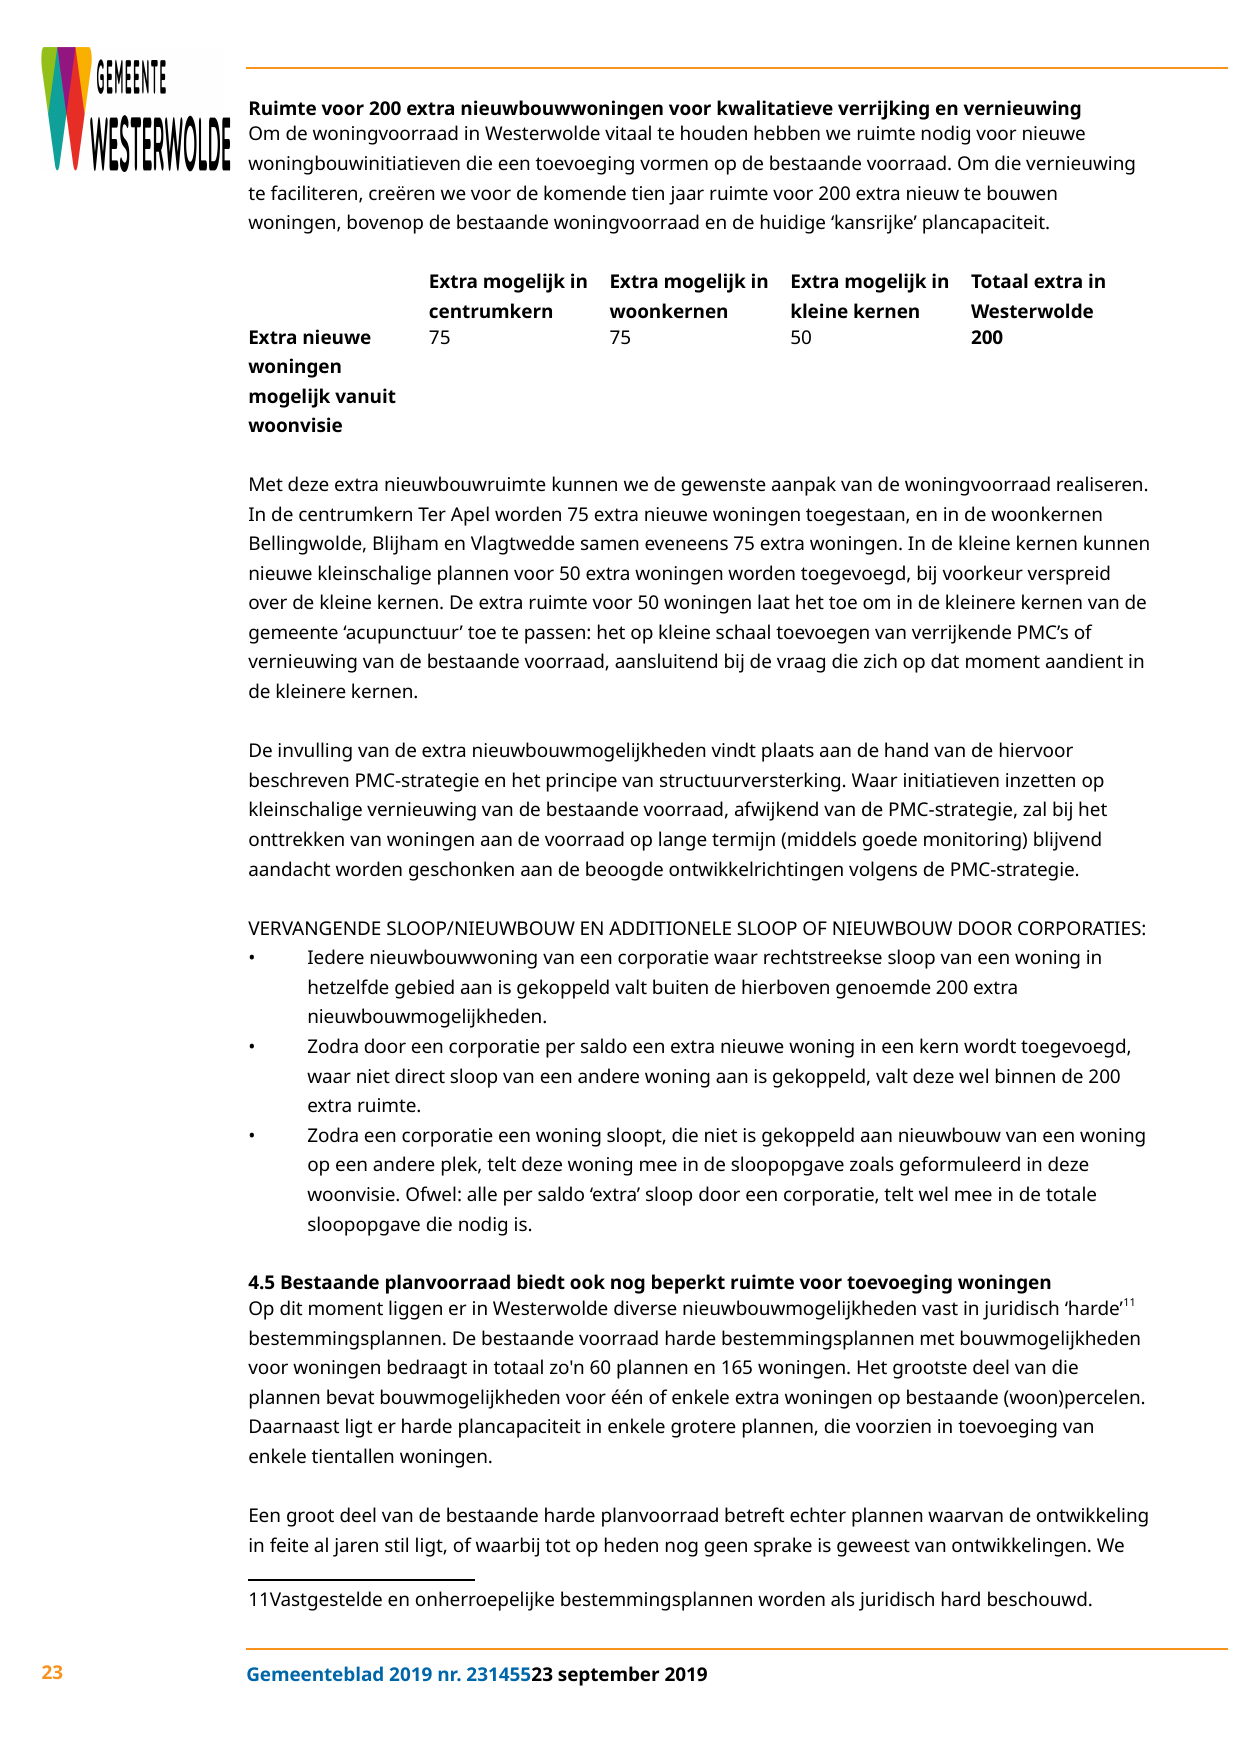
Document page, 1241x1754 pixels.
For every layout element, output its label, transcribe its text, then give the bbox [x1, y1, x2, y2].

table_cell 75 [609, 324, 790, 438]
text Met deze extra nieuwbouwruimte kunnen we de gewenste aanpak van de woningvoorraad realiseren. In de centrumkern Ter Apel worden 75 extra nieuwe woningen toegestaan, en in de woonkernen Bellingwolde, Blijham en Vlagtwedde samen eveneens 75 extra woningen. In de kleine kernen kunnen nieuwe kleinschalige plannen voor 50 extra woningen worden toegevoegd, bij voorkeur verspreid over de kleine kernen. De extra ruimte voor 50 woningen laat het toe om in de kleinere kernen van de gemeente ‘acupunctuur’ toe te passen: het op kleine schaal toevoegen van verrijkende PMC’s of vernieuwing van de bestaande voorraad, aansluitend bij de vraag die zich op dat moment aandient in de kleinere kernen. [248, 471, 1152, 704]
text Ruimte voor 200 extra nieuwbouwwoningen voor kwalitatieve verrijking en vernieuwing [248, 95, 1152, 121]
table_cell Extra nieuwe woningen mogelijk vanuit woonvisie [248, 324, 429, 438]
table_header Totaal extra in Westerwolde [971, 269, 1152, 324]
table_cell 75 [429, 324, 609, 438]
table_header Extra mogelijk in centrumkern [429, 269, 609, 324]
table_header [248, 269, 429, 324]
text Vastgestelde en onherroepelijke bestemmingsplannen worden als juridisch hard beschouwd. [248, 1586, 1152, 1612]
table_cell 200 [971, 324, 1152, 438]
text De invulling van de extra nieuwbouwmogelijkheden vindt plaats aan de hand van de hiervoor beschreven PMC-strategie en het principe van structuurversterking. Waar initiatieven inzetten op kleinschalige vernieuwing van de bestaande voorraad, afwijkend van de PMC-strategie, zal bij het onttrekken van woningen aan de voorraad op lange termijn (middels goede monitoring) blijvend aandacht worden geschonken aan de beoogde ontwikkelrichtingen volgens de PMC-strategie. [248, 737, 1152, 881]
table_header Extra mogelijk in woonkernen [609, 269, 790, 324]
table_header VERVANGENDE SLOOP/NIEUWBOUW EN ADDITIONELE SLOOP OF NIEUWBOUW DOOR CORPORATIES: Iedere nieuwbouwwoning van een corporatie waar rechtstreekse sloop van een woning in hetzelfde gebied aan is gekoppeld valt buiten de hierboven genoemde 200 extra nieuwbouwmogelijkheden. Zodra door een corporatie per saldo een extra nieuwe woning in een kern wordt toegevoegd, waar niet direct sloop van een andere woning aan is gekoppeld, valt deze wel binnen de 200 extra ruimte. Zodra een corporatie een woning sloopt, die niet is gekoppeld aan nieuwbouw van een woning op een andere plek, telt deze woning mee in de sloopopgave zoals geformuleerd in deze woonvisie. Ofwel: alle per saldo ‘extra’ sloop door een corporatie, telt wel mee in de totale sloopopgave die nodig is. [248, 915, 1152, 1237]
table_cell 50 [790, 324, 971, 438]
text 4.5 Bestaande planvoorraad biedt ook nog beperkt ruimte voor toevoeging woningen [248, 1269, 1152, 1295]
picture [41, 47, 231, 172]
text Een groot deel van de bestaande harde planvoorraad betreft echter plannen waarvan de ontwikkeling in feite al jaren stil ligt, of waarbij tot op heden nog geen sprake is geweest van ontwikkelingen. We [248, 1502, 1152, 1557]
table_header Extra mogelijk in kleine kernen [790, 269, 971, 324]
text Op dit moment liggen er in Westerwolde diverse nieuwbouwmogelijkheden vast in juridisch ‘harde’ bestemmingsplannen. De bestaande voorraad harde bestemmingsplannen met bouwmogelijkheden voor woningen bedraagt in totaal zo'n 60 plannen en 165 woningen. Het grootste deel van die plannen bevat bouwmogelijkheden voor één of enkele extra woningen op bestaande (woon)percelen. Daarnaast ligt er harde plancapaciteit in enkele grotere plannen, die voorzien in toevoeging van enkele tientallen woningen. [248, 1295, 1152, 1469]
text Om de woningvoorraad in Westerwolde vitaal te houden hebben we ruimte nodig voor nieuwe woningbouwinitiatieven die een toevoeging vormen op de bestaande voorraad. Om die vernieuwing te faciliteren, creëren we voor de komende tien jaar ruimte voor 200 extra nieuw te bouwen woningen, bovenop de bestaande woningvoorraad en de huidige ‘kansrijke’ plancapaciteit. [248, 121, 1152, 235]
